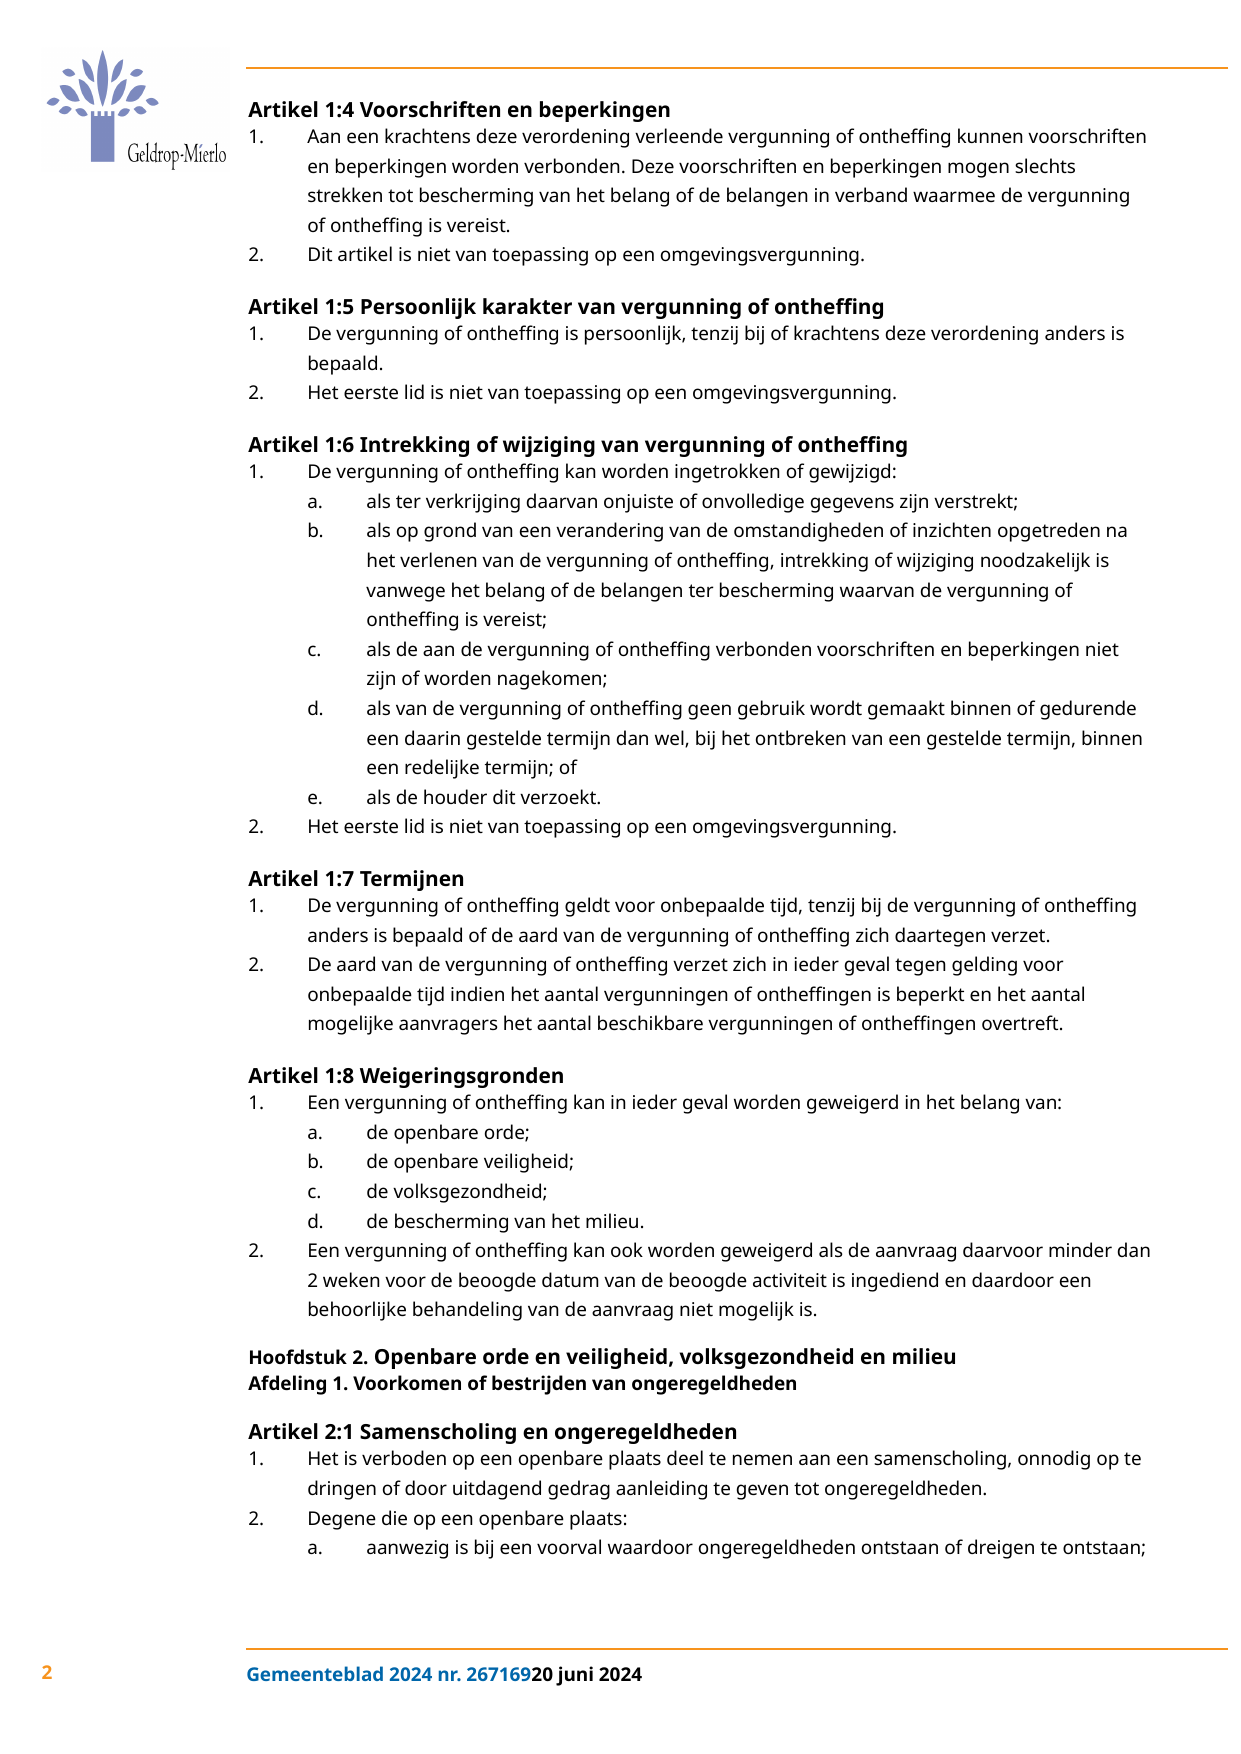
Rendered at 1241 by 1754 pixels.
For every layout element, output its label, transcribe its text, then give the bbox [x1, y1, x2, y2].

text Artikel 2:1 Samenscholing en ongeregeldheden [248, 1417, 1152, 1446]
text Artikel 1:5 Persoonlijk karakter van vergunning of ontheffing [248, 292, 1152, 320]
list De vergunning of ontheffing kan worden ingetrokken of gewijzigd: [248, 458, 1152, 484]
text Artikel 1:7 Termijnen [248, 864, 1152, 892]
list Het eerste lid is niet van toepassing op een omgevingsvergunning. [248, 379, 1152, 405]
list als van de vergunning of ontheffing geen gebruik wordt gemaakt binnen of gedurende een daarin gestelde termijn dan wel, bij het ontbreken van een gestelde termijn, binnen een redelijke termijn; of [307, 695, 1152, 780]
list De vergunning of ontheffing geldt voor onbepaalde tijd, tenzij bij de vergunning of ontheffing anders is bepaald of de aard van de vergunning of ontheffing zich daartegen verzet. [248, 892, 1152, 948]
text Artikel 1:4 Voorschriften en beperkingen [248, 95, 1152, 123]
list Degene die op een openbare plaats: [248, 1505, 1152, 1531]
text Afdeling 1. Voorkomen of bestrijden van ongeregeldheden [248, 1371, 1152, 1396]
list aanwezig is bij een voorval waardoor ongeregeldheden ontstaan of dreigen te ontstaan; [307, 1534, 1152, 1560]
list Een vergunning of ontheffing kan ook worden geweigerd als de aanvraag daarvoor minder dan 2 weken voor de beoogde datum van de beoogde activiteit is ingediend en daardoor een behoorlijke behandeling van de aanvraag niet mogelijk is. [248, 1237, 1152, 1322]
list de openbare veiligheid; [307, 1149, 1152, 1174]
list de volksgezondheid; [307, 1178, 1152, 1204]
list De vergunning of ontheffing is persoonlijk, tenzij bij of krachtens deze verordening anders is bepaald. [248, 320, 1152, 376]
list als de houder dit verzoekt. [307, 784, 1152, 809]
text Artikel 1:6 Intrekking of wijziging van vergunning of ontheffing [248, 430, 1152, 458]
list Het is verboden op een openbare plaats deel te nemen aan een samenscholing, onnodig op te dringen of door uitdagend gedrag aanleiding te geven tot ongeregeldheden. [248, 1446, 1152, 1501]
text Hoofdstuk 2. Openbare orde en veiligheid, volksgezondheid en milieu [248, 1342, 1152, 1371]
list Aan een krachtens deze verordening verleende vergunning of ontheffing kunnen voorschriften en beperkingen worden verbonden. Deze voorschriften en beperkingen mogen slechts strekken tot bescherming van het belang of de belangen in verband waarmee de vergunning of ontheffing is vereist. [248, 123, 1152, 238]
list De aard van de vergunning of ontheffing verzet zich in ieder geval tegen gelding voor onbepaalde tijd indien het aantal vergunningen of ontheffingen is beperkt en het aantal mogelijke aanvragers het aantal beschikbare vergunningen of ontheffingen overtreft. [248, 951, 1152, 1036]
list de bescherming van het milieu. [307, 1208, 1152, 1233]
list Dit artikel is niet van toepassing op een omgevingsvergunning. [248, 242, 1152, 267]
list als op grond van een verandering van de omstandigheden of inzichten opgetreden na het verlenen van de vergunning of ontheffing, intrekking of wijziging noodzakelijk is vanwege het belang of de belangen ter bescherming waarvan de vergunning of ontheffing is vereist; [307, 518, 1152, 632]
picture [41, 47, 231, 172]
text Artikel 1:8 Weigeringsgronden [248, 1061, 1152, 1089]
list Het eerste lid is niet van toepassing op een omgevingsvergunning. [248, 813, 1152, 839]
list de openbare orde; [307, 1119, 1152, 1145]
list als ter verkrijging daarvan onjuiste of onvolledige gegevens zijn verstrekt; [307, 488, 1152, 514]
list Een vergunning of ontheffing kan in ieder geval worden geweigerd in het belang van: [248, 1089, 1152, 1115]
list als de aan de vergunning of ontheffing verbonden voorschriften en beperkingen niet zijn of worden nagekomen; [307, 636, 1152, 691]
